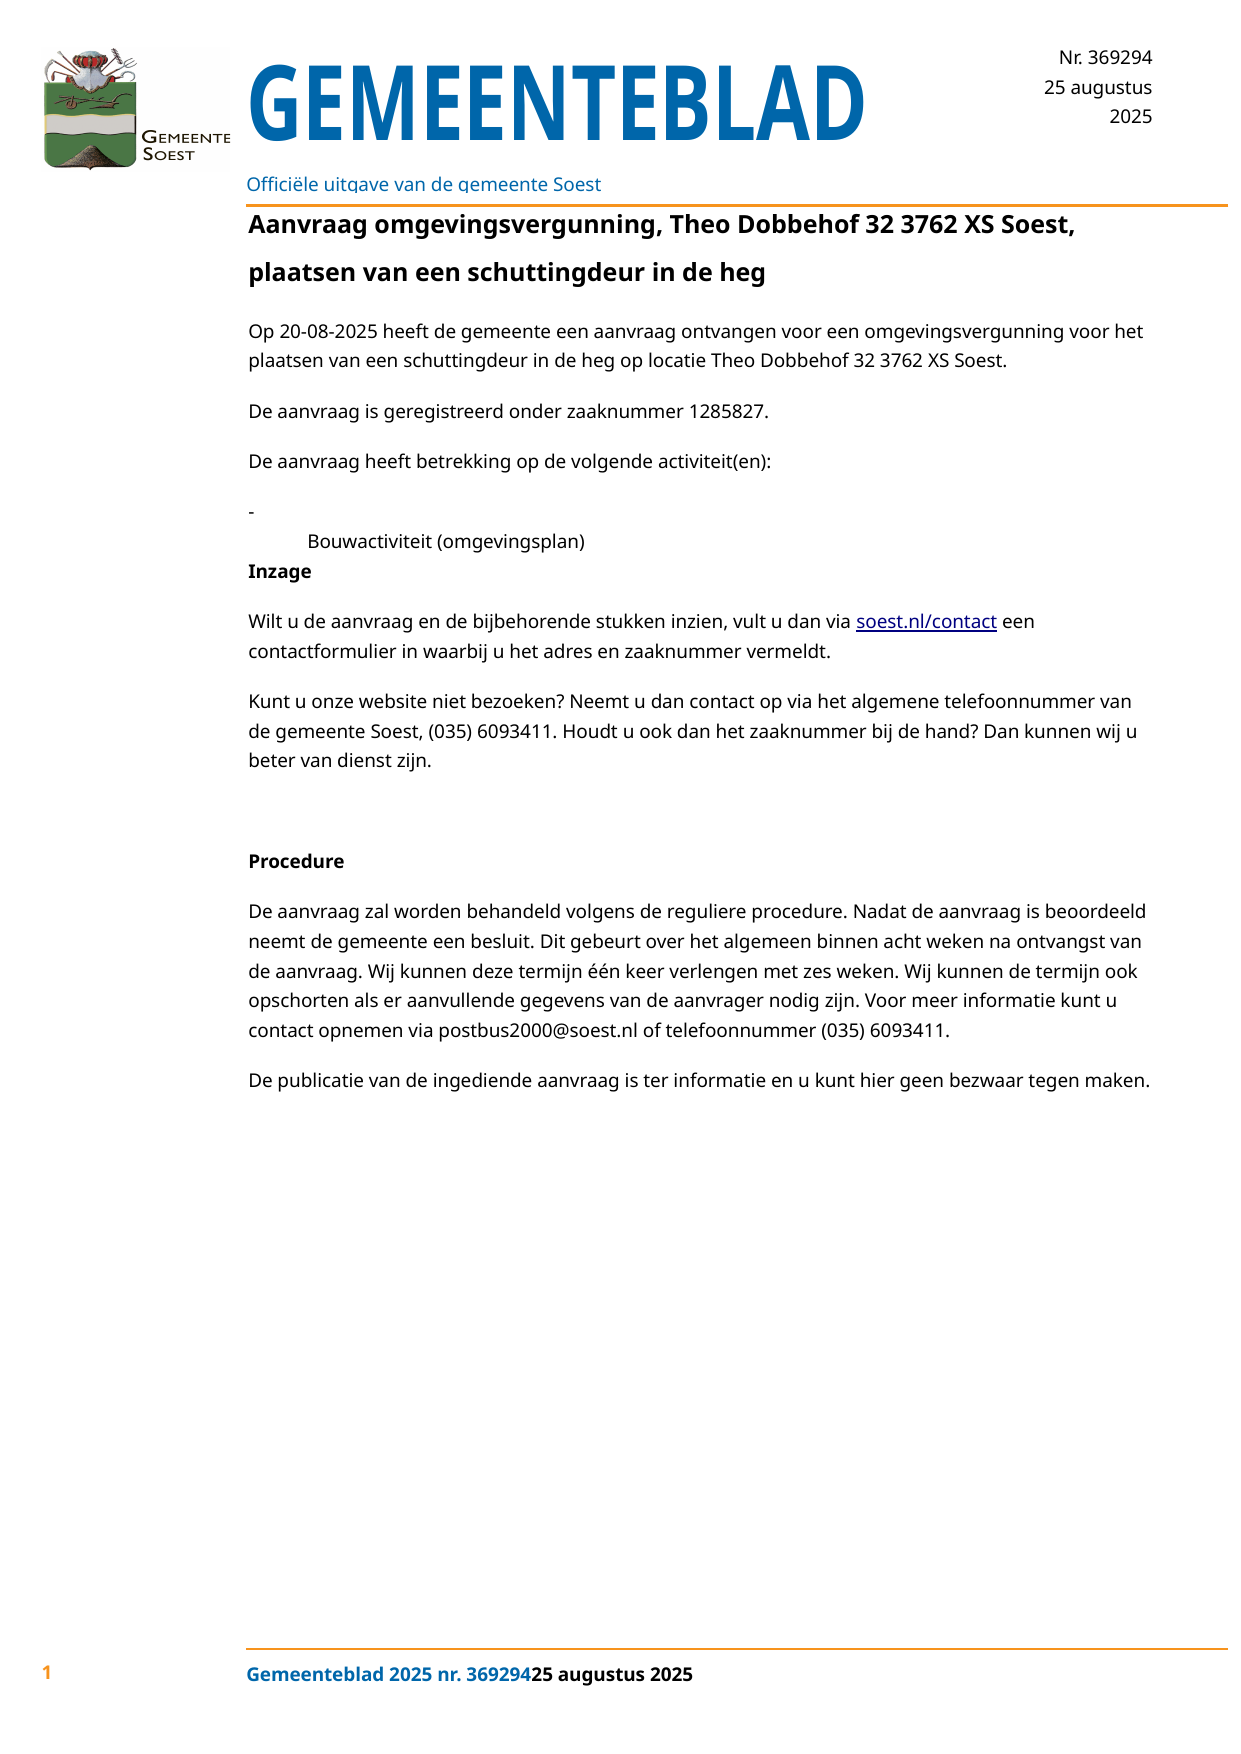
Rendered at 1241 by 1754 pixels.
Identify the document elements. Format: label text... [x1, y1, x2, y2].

list Bouwactiviteit (omgevingsplan) [248, 528, 1152, 554]
text Wilt u de aanvraag en de bijbehorende stukken inzien, vult u dan via soest.nl/contact een contactformulier in waarbij u het adres en zaaknummer vermeldt. [248, 608, 1152, 664]
text De aanvraag zal worden behandeld volgens de reguliere procedure. Nadat de aanvraag is beoordeeld neemt de gemeente een besluit. Dit gebeurt over het algemeen binnen acht weken na ontvangst van de aanvraag. Wij kunnen deze termijn één keer verlengen met zes weken. Wij kunnen de termijn ook opschorten als er aanvullende gegevens van de aanvrager nodig zijn. Voor meer informatie kunt u contact opnemen via postbus2000@soest.nl of telefoonnummer (035) 6093411. [248, 899, 1152, 1043]
picture [41, 47, 231, 172]
text Op 20-08-2025 heeft de gemeente een aanvraag ontvangen voor een omgevingsvergunning voor het plaatsen van een schuttingdeur in de heg op locatie Theo Dobbehof 32 3762 XS Soest. [248, 318, 1152, 373]
text Aanvraag omgevingsvergunning, Theo Dobbehof 32 3762 XS Soest, plaatsen van een schuttingdeur in de heg [248, 207, 1152, 288]
text De publicatie van de ingediende aanvraag is ter informatie en u kunt hier geen bezwaar tegen maken. [248, 1067, 1152, 1093]
text De aanvraag is geregistreerd onder zaaknummer 1285827. [248, 398, 1152, 424]
text Procedure [248, 848, 1152, 874]
text Kunt u onze website niet bezoeken? Neemt u dan contact op via het algemene telefoonnummer van de gemeente Soest, (035) 6093411. Houdt u ook dan het zaaknummer bij de hand? Dan kunnen wij u beter van dienst zijn. [248, 688, 1152, 773]
text De aanvraag heeft betrekking op de volgende activiteit(en): [248, 448, 1152, 474]
text Inzage [248, 558, 1152, 584]
